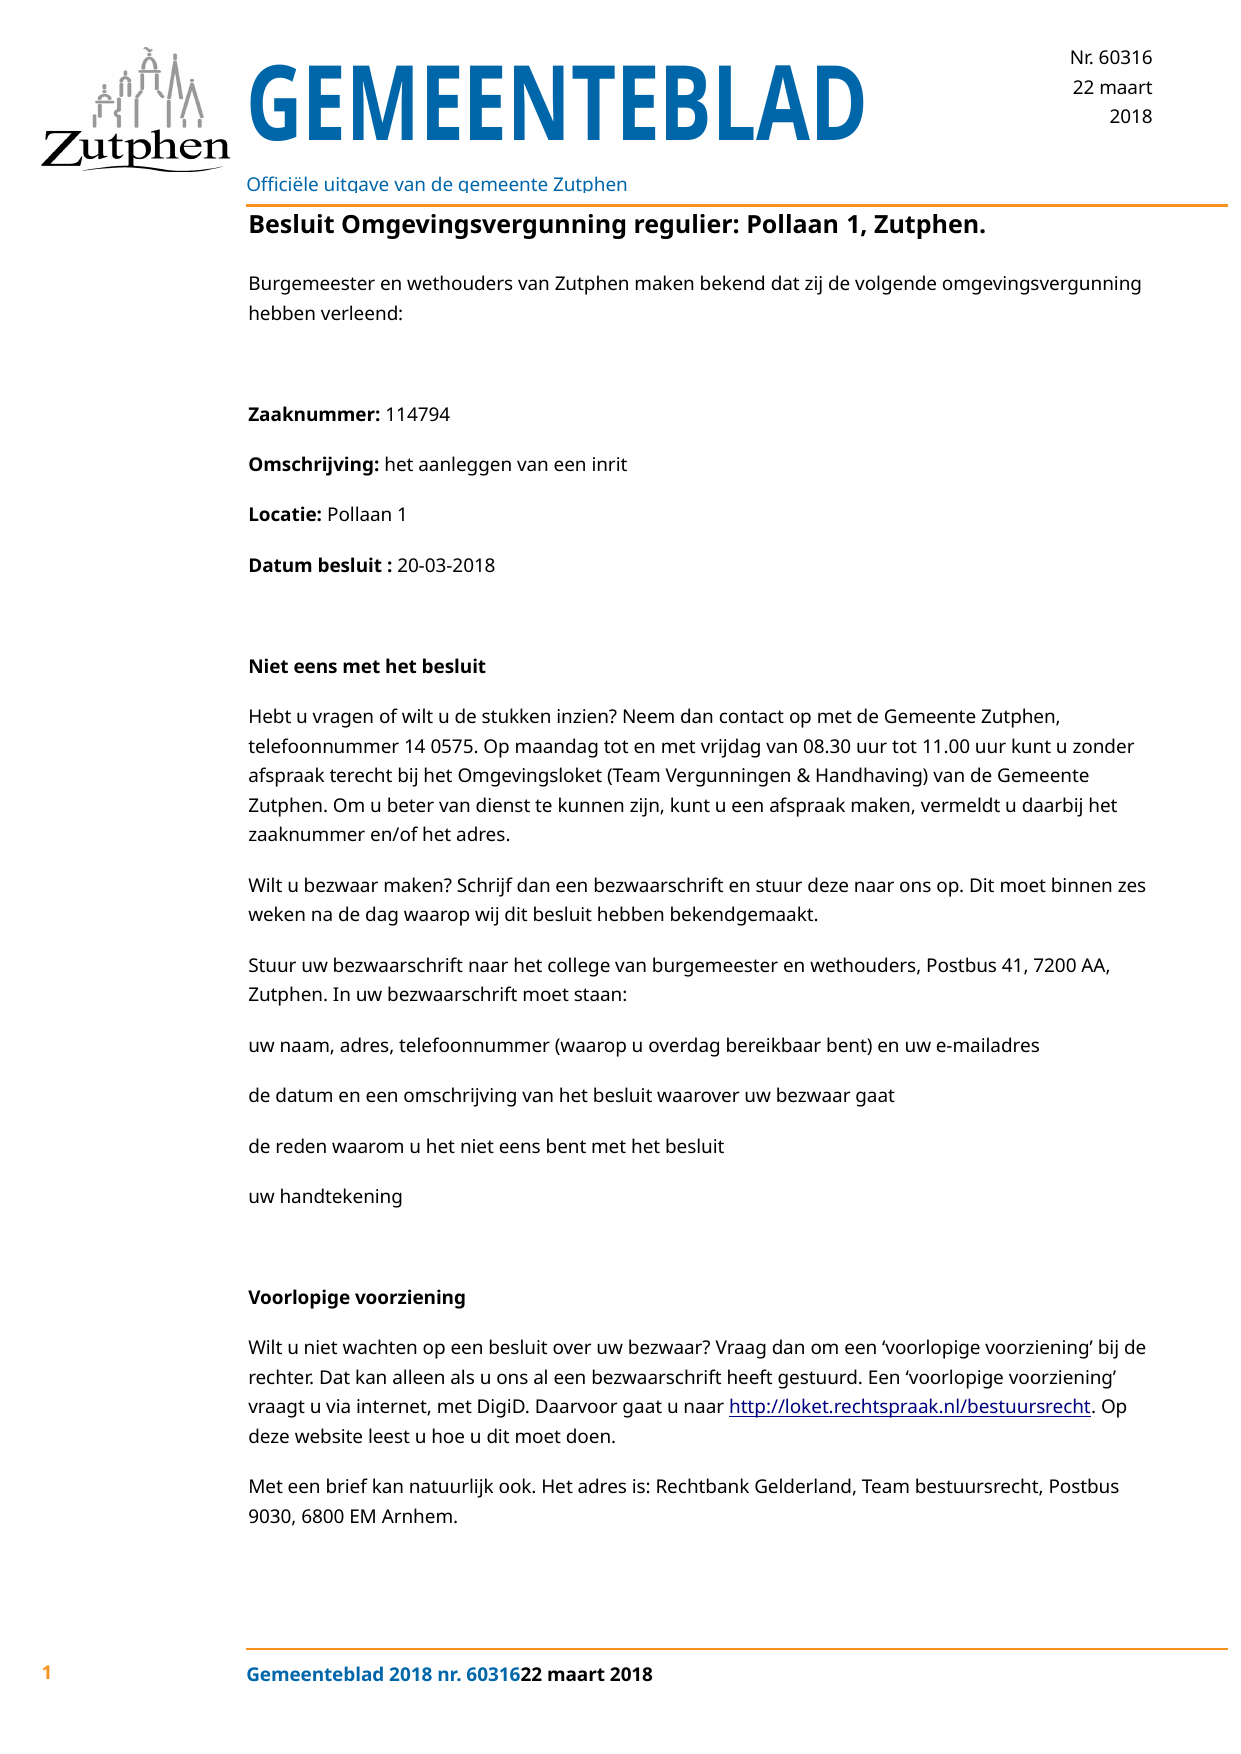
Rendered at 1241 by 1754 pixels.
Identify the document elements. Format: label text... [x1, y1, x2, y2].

text de datum en een omschrijving van het besluit waarover uw bezwaar gaat [248, 1082, 1152, 1108]
text uw handtekening [248, 1183, 1152, 1209]
text uw naam, adres, telefoonnummer (waarop u overdag bereikbaar bent) en uw e-mailadres [248, 1032, 1152, 1058]
text Stuur uw bezwaarschrift naar het college van burgemeester en wethouders, Postbus 41, 7200 AA, Zutphen. In uw bezwaarschrift moet staan: [248, 952, 1152, 1007]
text Hebt u vragen of wilt u de stukken inzien? Neem dan contact op met de Gemeente Zutphen, telefoonnummer 14 0575. Op maandag tot en met vrijdag van 08.30 uur tot 11.00 uur kunt u zonder afspraak terecht bij het Omgevingsloket (Team Vergunningen & Handhaving) van de Gemeente Zutphen. Om u beter van dienst te kunnen zijn, kunt u een afspraak maken, vermeldt u daarbij het zaaknummer en/of het adres. [248, 703, 1152, 847]
text de reden waarom u het niet eens bent met het besluit [248, 1133, 1152, 1158]
text Wilt u niet wachten op een besluit over uw bezwaar? Vraag dan om een ‘voorlopige voorziening’ bij de rechter. Dat kan alleen als u ons al een bezwaarschrift heeft gestuurd. Een ‘voorlopige voorziening’ vraagt u via internet, met DigiD. Daarvoor gaat u naar http://loket.rechtspraak.nl/bestuursrecht. Op deze website leest u hoe u dit moet doen. [248, 1334, 1152, 1449]
text Datum besluit : 20-03-2018 [248, 552, 1152, 578]
text Niet eens met het besluit [248, 653, 1152, 678]
picture [41, 47, 231, 172]
text Met een brief kan natuurlijk ook. Het adres is: Rechtbank Gelderland, Team bestuursrecht, Postbus 9030, 6800 EM Arnhem. [248, 1474, 1152, 1529]
text Zaaknummer: 114794 [248, 401, 1152, 426]
text Burgemeester en wethouders van Zutphen maken bekend dat zij de volgende omgevingsvergunning hebben verleend: [248, 270, 1152, 326]
text Locatie: Pollaan 1 [248, 502, 1152, 527]
text Wilt u bezwaar maken? Schrijf dan een bezwaarschrift en stuur deze naar ons op. Dit moet binnen zes weken na de dag waarop wij dit besluit hebben bekendgemaakt. [248, 872, 1152, 927]
text Besluit Omgevingsvergunning regulier: Pollaan 1, Zutphen. [248, 207, 1152, 241]
text Voorlopige voorziening [248, 1284, 1152, 1310]
text Omschrijving: het aanleggen van een inrit [248, 451, 1152, 477]
